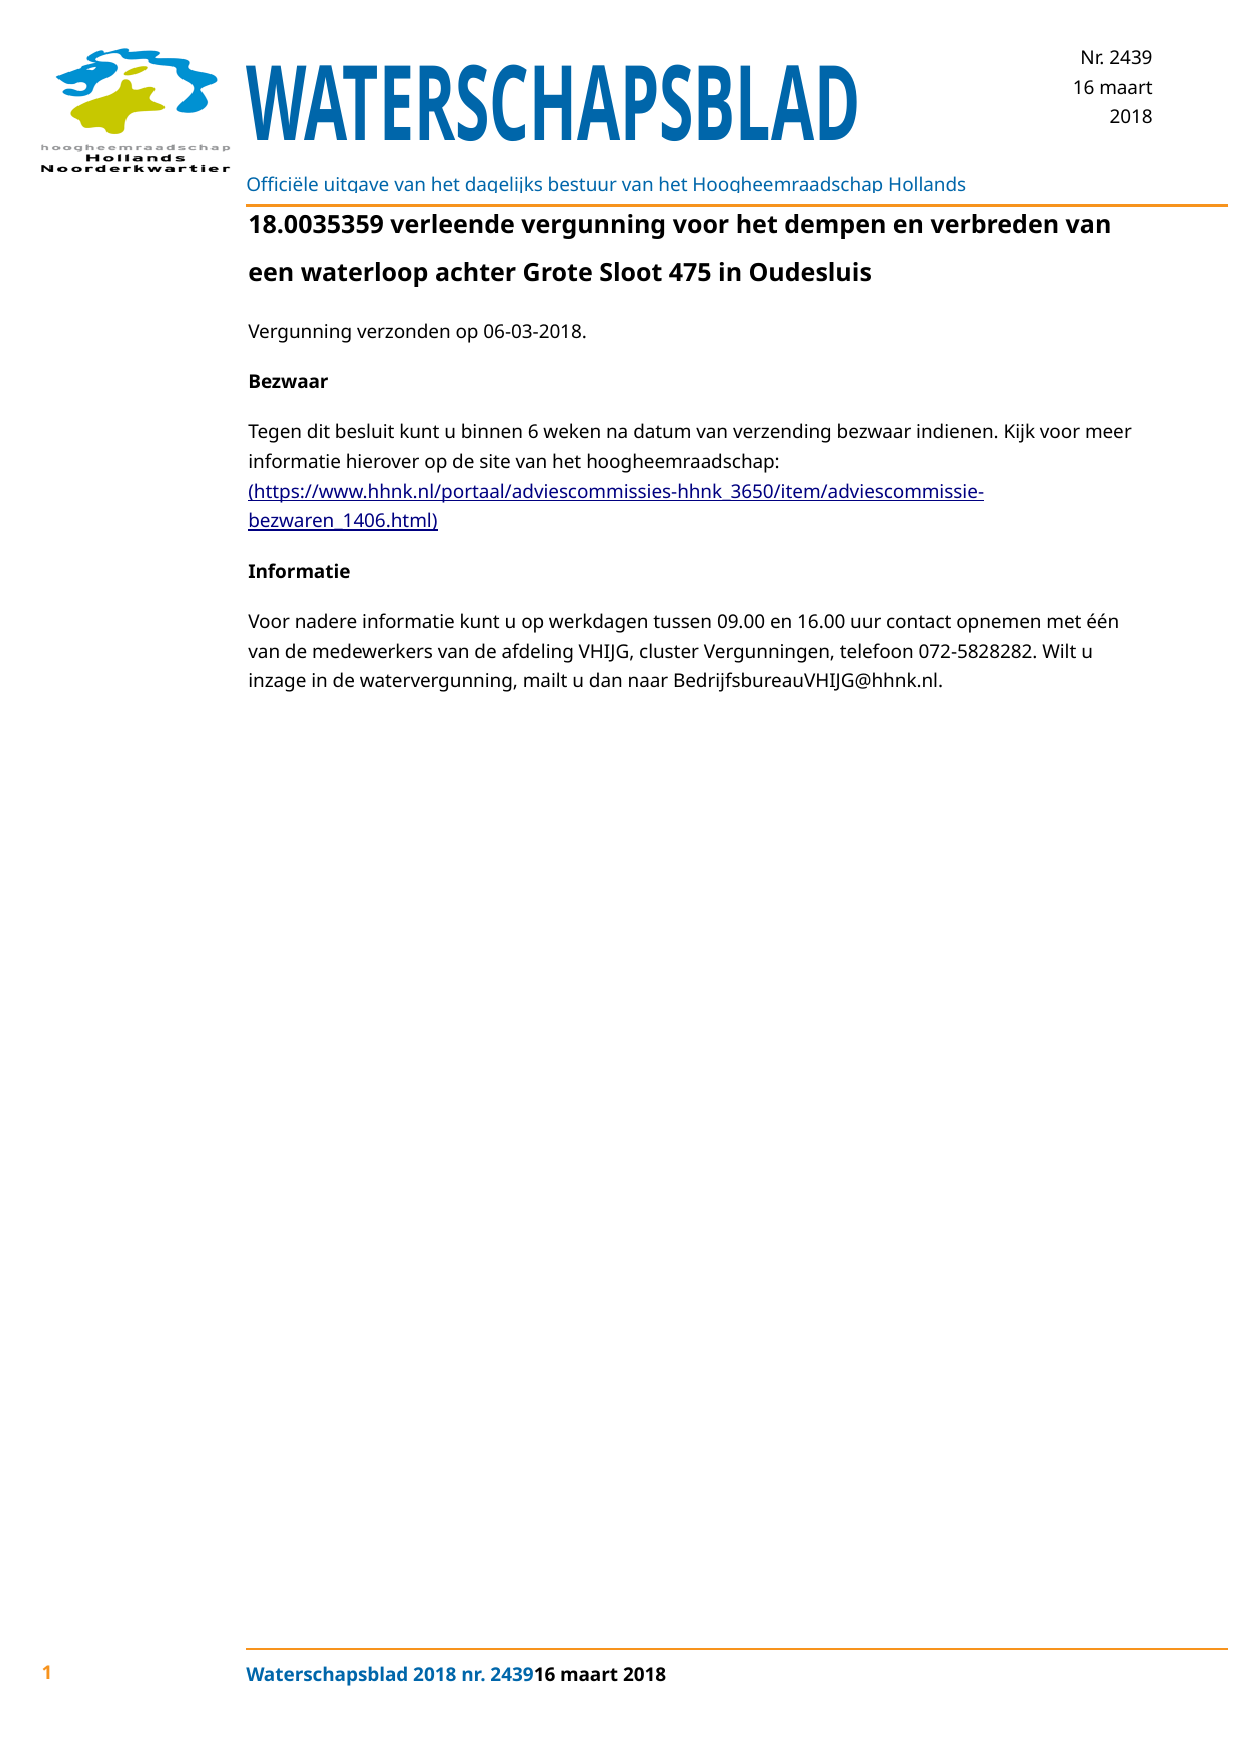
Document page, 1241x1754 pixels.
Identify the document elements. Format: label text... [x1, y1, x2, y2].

text Informatie [248, 558, 1152, 584]
text Bezwaar [248, 368, 1152, 394]
text Vergunning verzonden op 06-03-2018. [248, 318, 1152, 344]
text Voor nadere informatie kunt u op werkdagen tussen 09.00 en 16.00 uur contact opnemen met één van de medewerkers van de afdeling VHIJG, cluster Vergunningen, telefoon 072-5828282. Wilt u inzage in de watervergunning, mailt u dan naar BedrijfsbureauVHIJG@hhnk.nl. [248, 608, 1152, 693]
picture [41, 47, 231, 172]
text Tegen dit besluit kunt u binnen 6 weken na datum van verzending bezwaar indienen. Kijk voor meer informatie hierover op de site van het hoogheemraadschap: (https://www.hhnk.nl/portaal/adviescommissies-hhnk_3650/item/adviescommissie-bezwaren_1406.html) [248, 419, 1152, 533]
text 18.0035359 verleende vergunning voor het dempen en verbreden van een waterloop achter Grote Sloot 475 in Oudesluis [248, 207, 1152, 288]
